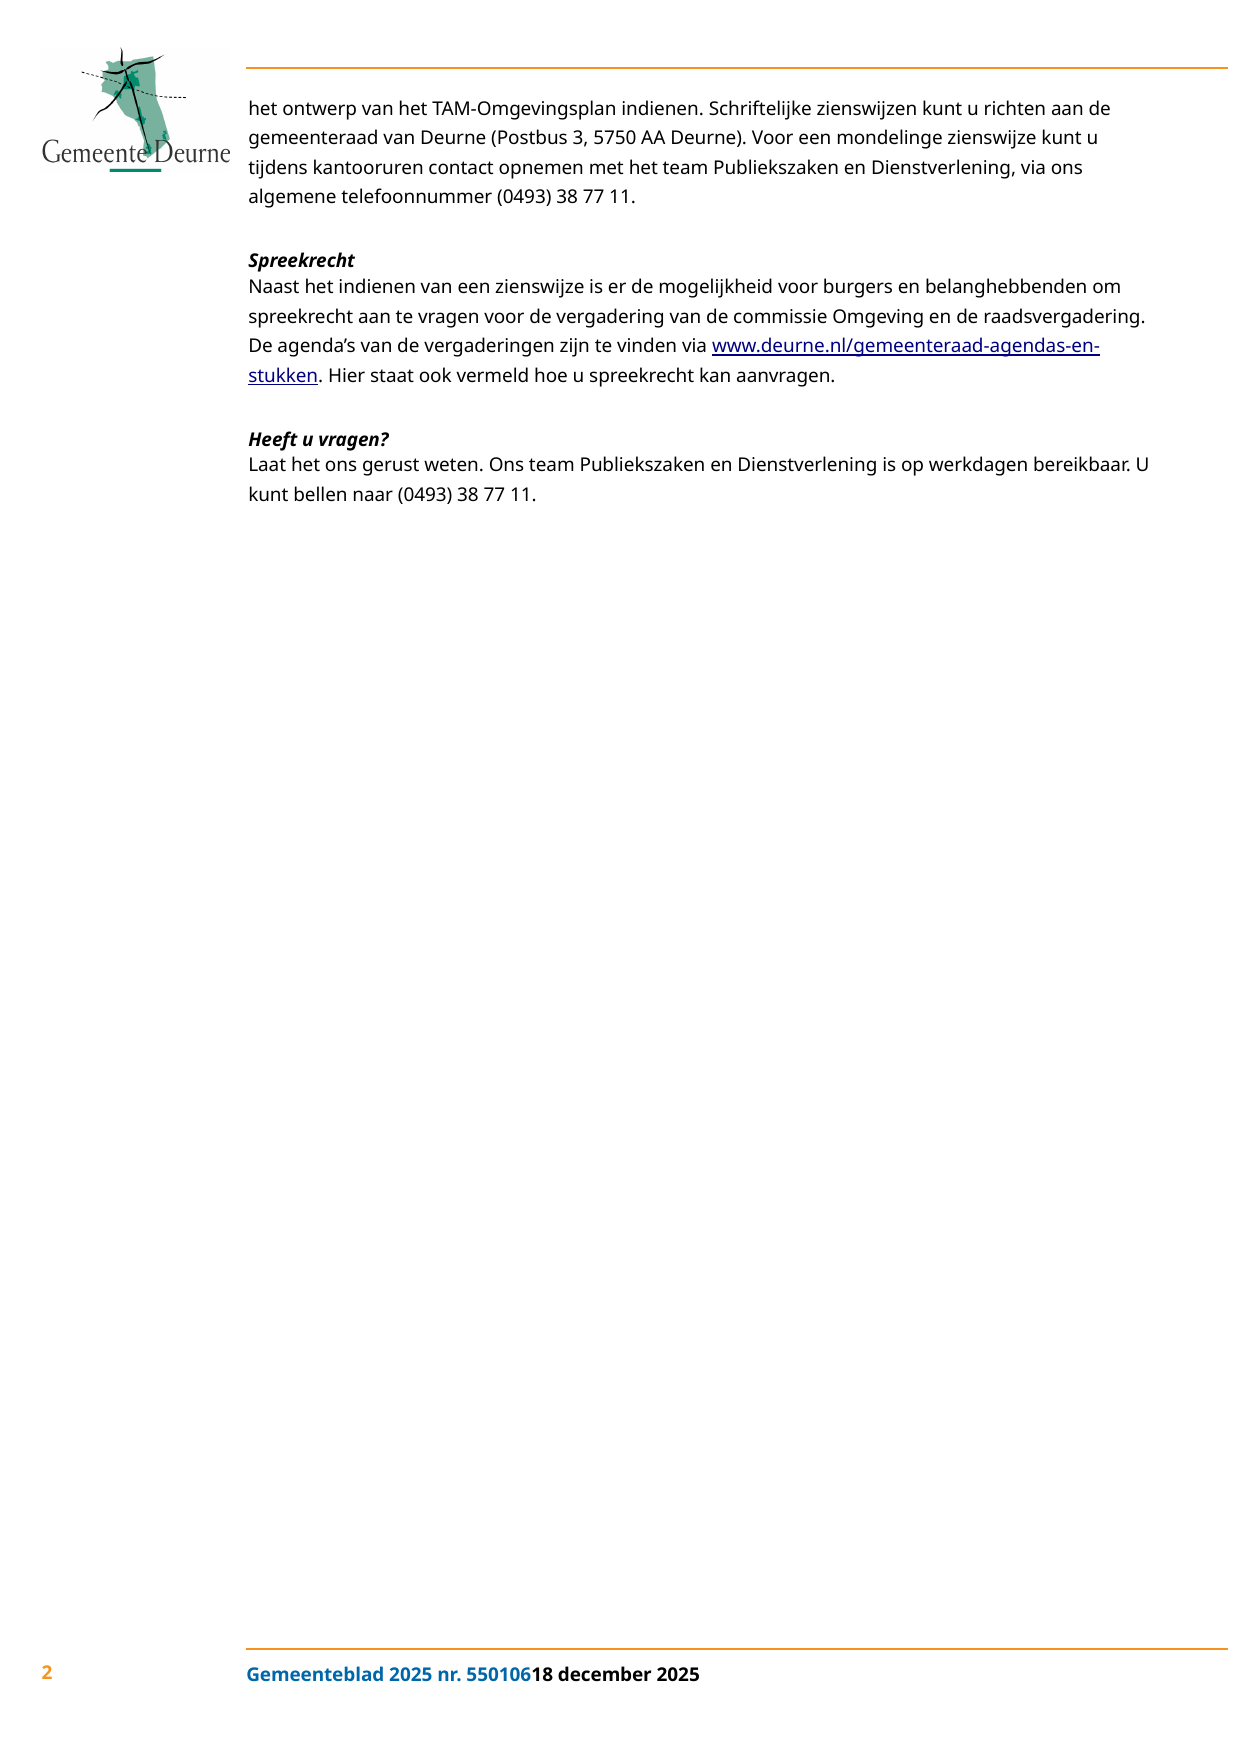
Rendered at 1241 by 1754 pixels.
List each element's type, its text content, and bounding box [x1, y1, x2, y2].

text het ontwerp van het TAM-Omgevingsplan indienen. Schriftelijke zienswijzen kunt u richten aan de gemeenteraad van Deurne (Postbus 3, 5750 AA Deurne). Voor een mondelinge zienswijze kunt u tijdens kantooruren contact opnemen met het team Publiekszaken en Dienstverlening, via ons algemene telefoonnummer (0493) 38 77 11. [248, 95, 1152, 209]
picture [41, 47, 231, 172]
text Heeft u vragen? [248, 426, 1152, 452]
text Laat het ons gerust weten. Ons team Publiekszaken en Dienstverlening is op werkdagen bereikbaar. U kunt bellen naar (0493) 38 77 11. [248, 452, 1152, 507]
text Spreekrecht [248, 247, 1152, 273]
text Naast het indienen van een zienswijze is er de mogelijkheid voor burgers en belanghebbenden om spreekrecht aan te vragen voor de vergadering van de commissie Omgeving en de raadsvergadering. De agenda’s van de vergaderingen zijn te vinden via www.deurne.nl/gemeenteraad-agendas-en-stukken. Hier staat ook vermeld hoe u spreekrecht kan aanvragen. [248, 273, 1152, 388]
